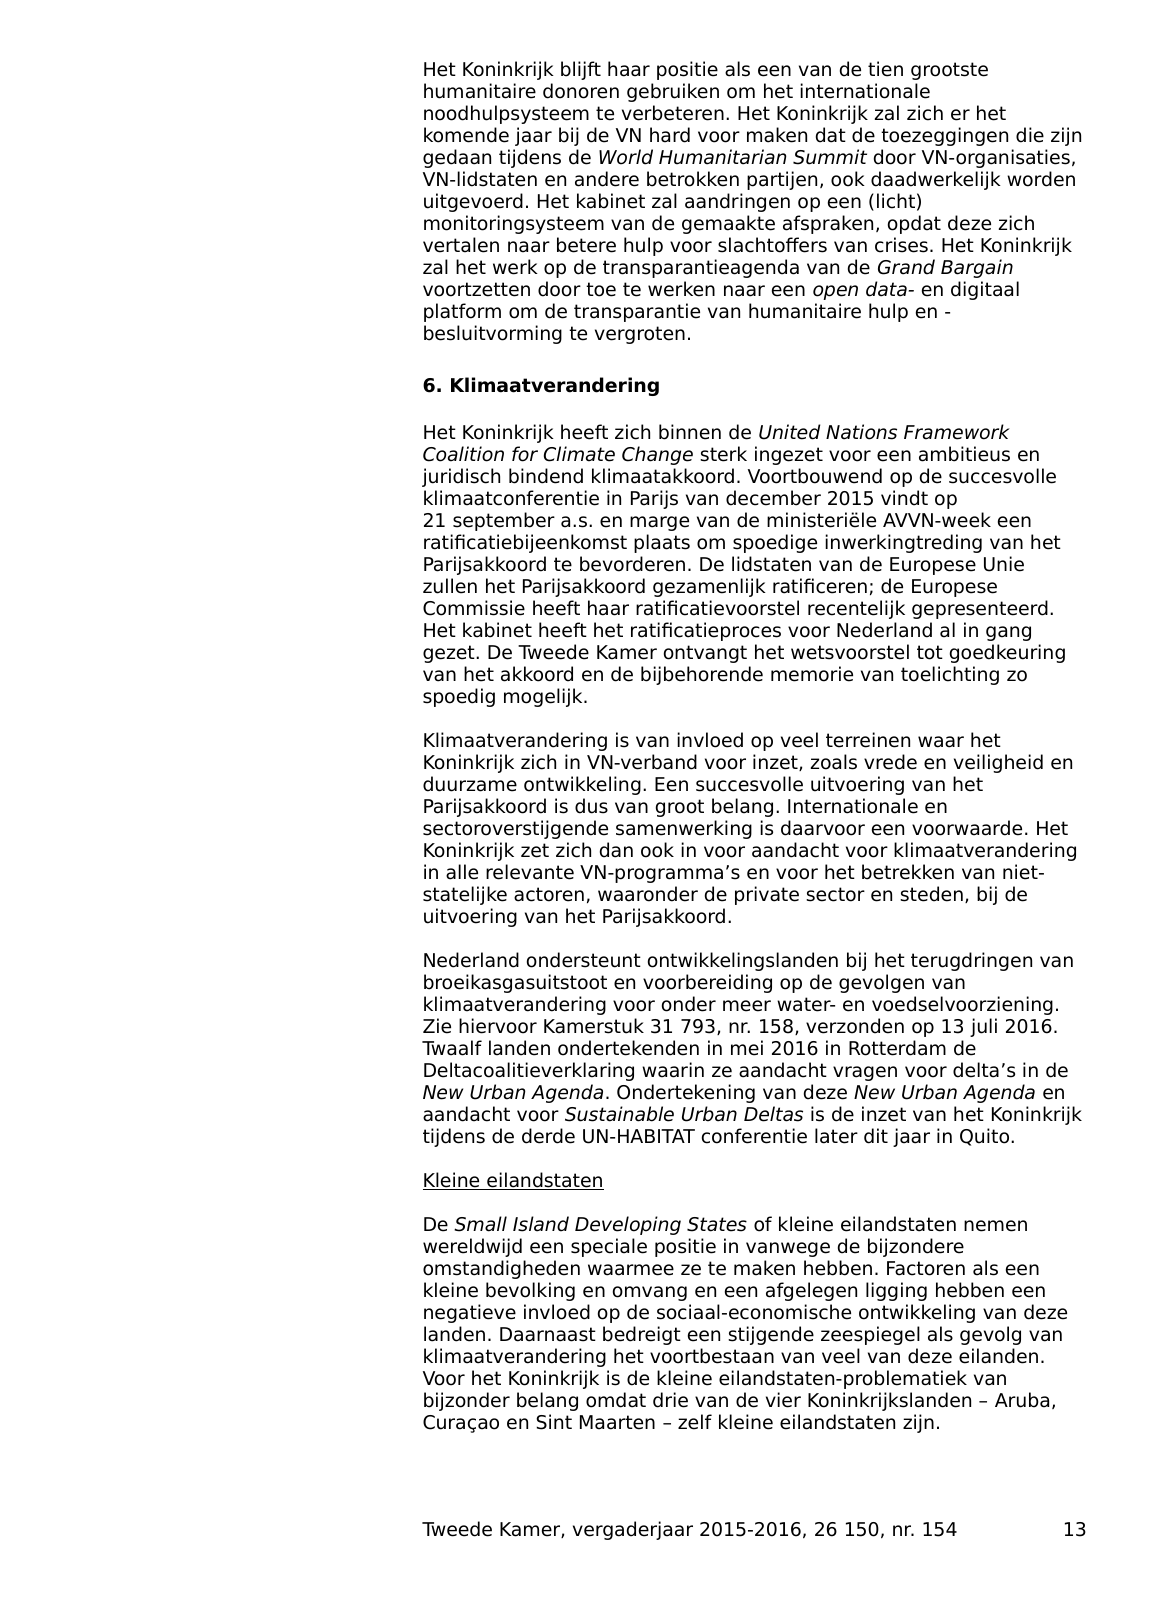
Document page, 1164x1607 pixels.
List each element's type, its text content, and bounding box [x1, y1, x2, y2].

text Het Koninkrijk heeft zich binnen de United Nations Framework Coalition for Climate Change sterk ingezet voor een ambitieus en juridisch bindend klimaatakkoord. Voortbouwend op de succesvolle klimaatconferentie in Parijs van december 2015 vindt op 21 september a.s. en marge van de ministeriële AVVN-week een ratificatiebijeenkomst plaats om spoedige inwerkingtreding van het Parijsakkoord te bevorderen. De lidstaten van de Europese Unie zullen het Parijsakkoord gezamenlijk ratificeren; de Europese Commissie heeft haar ratificatievoorstel recentelijk gepresenteerd. Het kabinet heeft het ratificatieproces voor Nederland al in gang gezet. De Tweede Kamer ontvangt het wetsvoorstel tot goedkeuring van het akkoord en de bijbehorende memorie van toelichting zo spoedig mogelijk. [422, 422, 1087, 707]
subtitle Kleine eilandstaten [422, 1170, 1087, 1192]
text Het Koninkrijk blijft haar positie als een van de tien grootste humanitaire donoren gebruiken om het internationale noodhulpsysteem te verbeteren. Het Koninkrijk zal zich er het komende jaar bij de VN hard voor maken dat de toezeggingen die zijn gedaan tijdens de World Humanitarian Summit door VN-organisaties, VN-lidstaten en andere betrokken partijen, ook daadwerkelijk worden uitgevoerd. Het kabinet zal aandringen op een (licht) monitoringsysteem van de gemaakte afspraken, opdat deze zich vertalen naar betere hulp voor slachtoffers van crises. Het Koninkrijk zal het werk op de transparantieagenda van de Grand Bargain voortzetten door toe te werken naar een open data- en digitaal platform om de transparantie van humanitaire hulp en -besluitvorming te vergroten. [422, 59, 1087, 345]
subtitle 6. Klimaatverandering [422, 375, 1087, 397]
text Klimaatverandering is van invloed op veel terreinen waar het Koninkrijk zich in VN-verband voor inzet, zoals vrede en veiligheid en duurzame ontwikkeling. Een succesvolle uitvoering van het Parijsakkoord is dus van groot belang. Internationale en sectoroverstijgende samenwerking is daarvoor een voorwaarde. Het Koninkrijk zet zich dan ook in voor aandacht voor klimaatverandering in alle relevante VN-programma’s en voor het betrekken van niet-statelijke actoren, waaronder de private sector en steden, bij de uitvoering van het Parijsakkoord. [422, 730, 1087, 927]
text Nederland ondersteunt ontwikkelingslanden bij het terugdringen van broeikasgasuitstoot en voorbereiding op de gevolgen van klimaatverandering voor onder meer water- en voedselvoorziening. Zie hiervoor Kamerstuk 31 793, nr. 158, verzonden op 13 juli 2016. Twaalf landen ondertekenden in mei 2016 in Rotterdam de Deltacoalitieverklaring waarin ze aandacht vragen voor delta’s in de New Urban Agenda. Ondertekening van deze New Urban Agenda en aandacht voor Sustainable Urban Deltas is de inzet van het Koninkrijk tijdens de derde UN-HABITAT conferentie later dit jaar in Quito. [422, 950, 1087, 1147]
text De Small Island Developing States of kleine eilandstaten nemen wereldwijd een speciale positie in vanwege de bijzondere omstandigheden waarmee ze te maken hebben. Factoren als een kleine bevolking en omvang en een afgelegen ligging hebben een negatieve invloed op de sociaal-economische ontwikkeling van deze landen. Daarnaast bedreigt een stijgende zeespiegel als gevolg van klimaatverandering het voortbestaan van veel van deze eilanden. Voor het Koninkrijk is de kleine eilandstaten-problematiek van bijzonder belang omdat drie van de vier Koninkrijkslanden – Aruba, Curaçao en Sint Maarten – zelf kleine eilandstaten zijn. [422, 1214, 1087, 1434]
